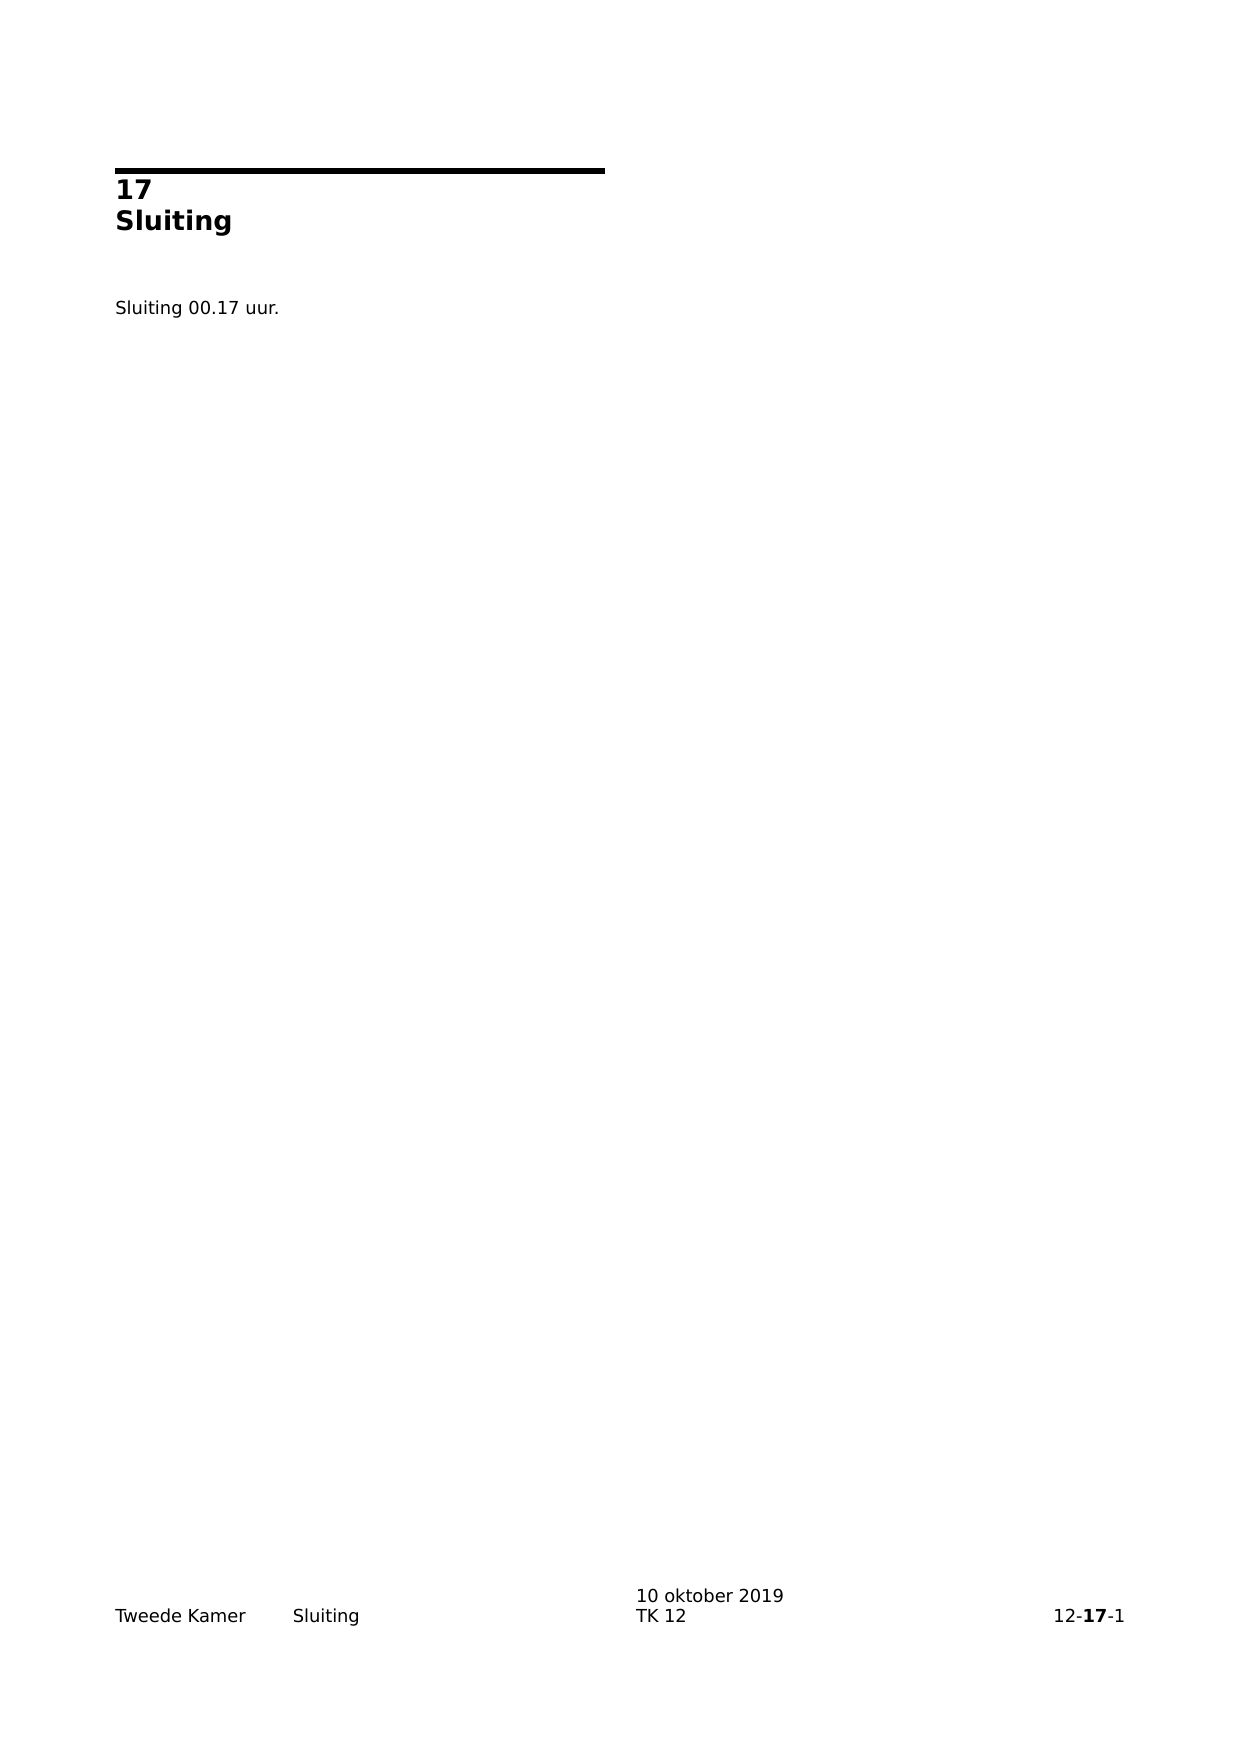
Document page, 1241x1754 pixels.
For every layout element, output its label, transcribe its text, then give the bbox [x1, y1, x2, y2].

title 17 Sluiting [115, 174, 605, 237]
text Sluiting 00.17 uur. [115, 298, 605, 318]
